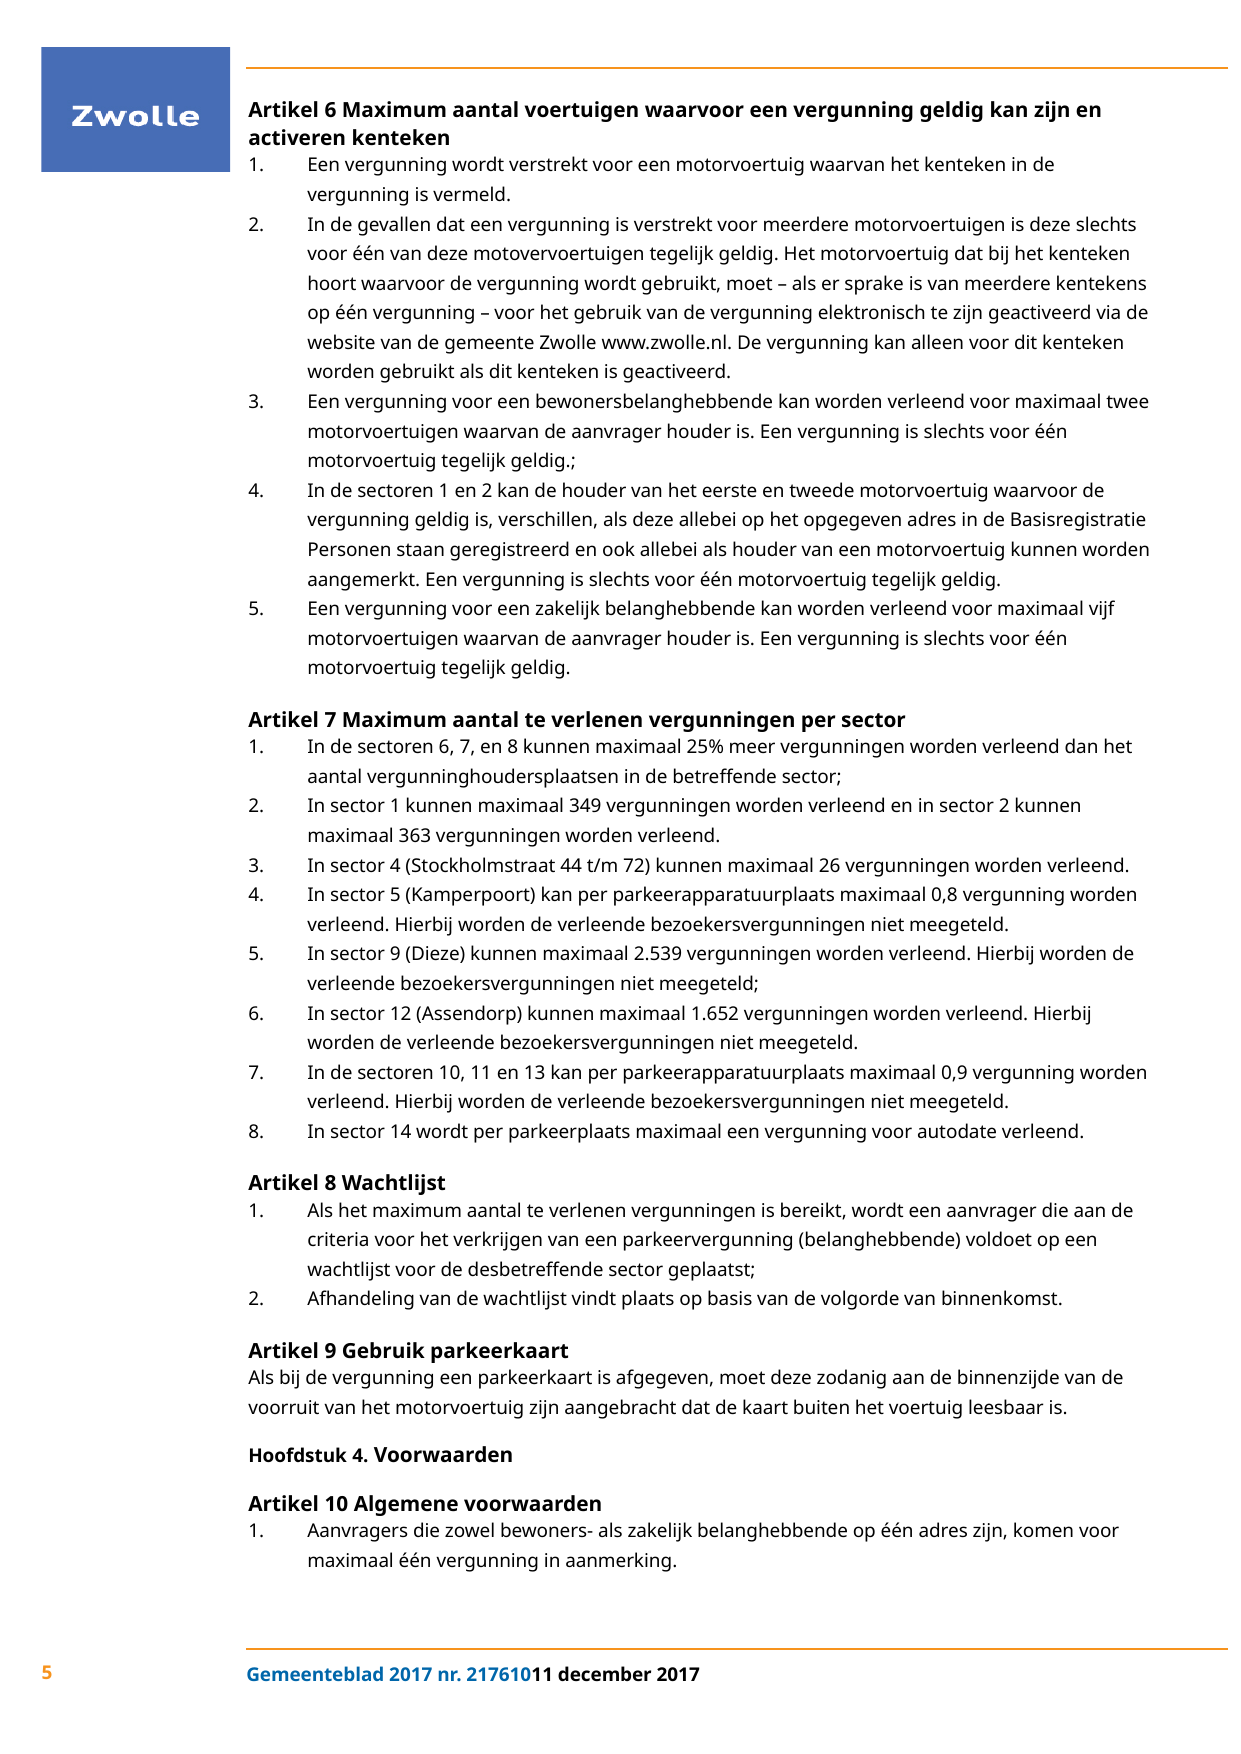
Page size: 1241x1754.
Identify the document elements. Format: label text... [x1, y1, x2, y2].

list In sector 5 (Kamperpoort) kan per parkeerapparatuurplaats maximaal 0,8 vergunning worden verleend. Hierbij worden de verleende bezoekersvergunningen niet meegeteld. [248, 881, 1152, 937]
list In sector 12 (Assendorp) kunnen maximaal 1.652 vergunningen worden verleend. Hierbij worden de verleende bezoekersvergunningen niet meegeteld. [248, 1000, 1152, 1055]
text Artikel 8 Wachtlijst [248, 1168, 1152, 1197]
list In de sectoren 1 en 2 kan de houder van het eerste en tweede motorvoertuig waarvoor de vergunning geldig is, verschillen, als deze allebei op het opgegeven adres in de Basisregistratie Personen staan geregistreerd en ook allebei als houder van een motorvoertuig kunnen worden aangemerkt. Een vergunning is slechts voor één motorvoertuig tegelijk geldig. [248, 477, 1152, 592]
list In de gevallen dat een vergunning is verstrekt voor meerdere motorvoertuigen is deze slechts voor één van deze motovervoertuigen tegelijk geldig. Het motorvoertuig dat bij het kenteken hoort waarvoor de vergunning wordt gebruikt, moet – als er sprake is van meerdere kentekens op één vergunning – voor het gebruik van de vergunning elektronisch te zijn geactiveerd via de website van de gemeente Zwolle www.zwolle.nl. De vergunning kan alleen voor dit kenteken worden gebruikt als dit kenteken is geactiveerd. [248, 211, 1152, 384]
list Aanvragers die zowel bewoners- als zakelijk belanghebbende op één adres zijn, komen voor maximaal één vergunning in aanmerking. [248, 1517, 1152, 1573]
list In sector 14 wordt per parkeerplaats maximaal een vergunning voor autodate verleend. [248, 1118, 1152, 1144]
text Als bij de vergunning een parkeerkaart is afgegeven, moet deze zodanig aan de binnenzijde van de voorruit van het motorvoertuig zijn aangebracht dat de kaart buiten het voertuig leesbaar is. [248, 1364, 1152, 1420]
list In sector 4 (Stockholmstraat 44 t/m 72) kunnen maximaal 26 vergunningen worden verleend. [248, 852, 1152, 877]
text Artikel 10 Algemene voorwaarden [248, 1489, 1152, 1517]
list In sector 1 kunnen maximaal 349 vergunningen worden verleend en in sector 2 kunnen maximaal 363 vergunningen worden verleend. [248, 793, 1152, 848]
text Hoofdstuk 4. Voorwaarden [248, 1440, 1152, 1468]
list Een vergunning voor een bewonersbelanghebbende kan worden verleend voor maximaal twee motorvoertuigen waarvan de aanvrager houder is. Een vergunning is slechts voor één motorvoertuig tegelijk geldig.; [248, 388, 1152, 473]
list Een vergunning voor een zakelijk belanghebbende kan worden verleend voor maximaal vijf motorvoertuigen waarvan de aanvrager houder is. Een vergunning is slechts voor één motorvoertuig tegelijk geldig. [248, 595, 1152, 680]
list Een vergunning wordt verstrekt voor een motorvoertuig waarvan het kenteken in de vergunning is vermeld. [248, 152, 1152, 207]
list In de sectoren 10, 11 en 13 kan per parkeerapparatuurplaats maximaal 0,9 vergunning worden verleend. Hierbij worden de verleende bezoekersvergunningen niet meegeteld. [248, 1059, 1152, 1114]
list In sector 9 (Dieze) kunnen maximaal 2.539 vergunningen worden verleend. Hierbij worden de verleende bezoekersvergunningen niet meegeteld; [248, 941, 1152, 996]
text Artikel 9 Gebruik parkeerkaart [248, 1336, 1152, 1364]
text Artikel 6 Maximum aantal voertuigen waarvoor een vergunning geldig kan zijn en activeren kenteken [248, 95, 1152, 152]
list Als het maximum aantal te verlenen vergunningen is bereikt, wordt een aanvrager die aan de criteria voor het verkrijgen van een parkeervergunning (belanghebbende) voldoet op een wachtlijst voor de desbetreffende sector geplaatst; [248, 1197, 1152, 1282]
list In de sectoren 6, 7, en 8 kunnen maximaal 25% meer vergunningen worden verleend dan het aantal vergunninghoudersplaatsen in de betreffende sector; [248, 733, 1152, 789]
picture [41, 47, 231, 172]
list Afhandeling van de wachtlijst vindt plaats op basis van de volgorde van binnenkomst. [248, 1286, 1152, 1311]
text Artikel 7 Maximum aantal te verlenen vergunningen per sector [248, 705, 1152, 733]
